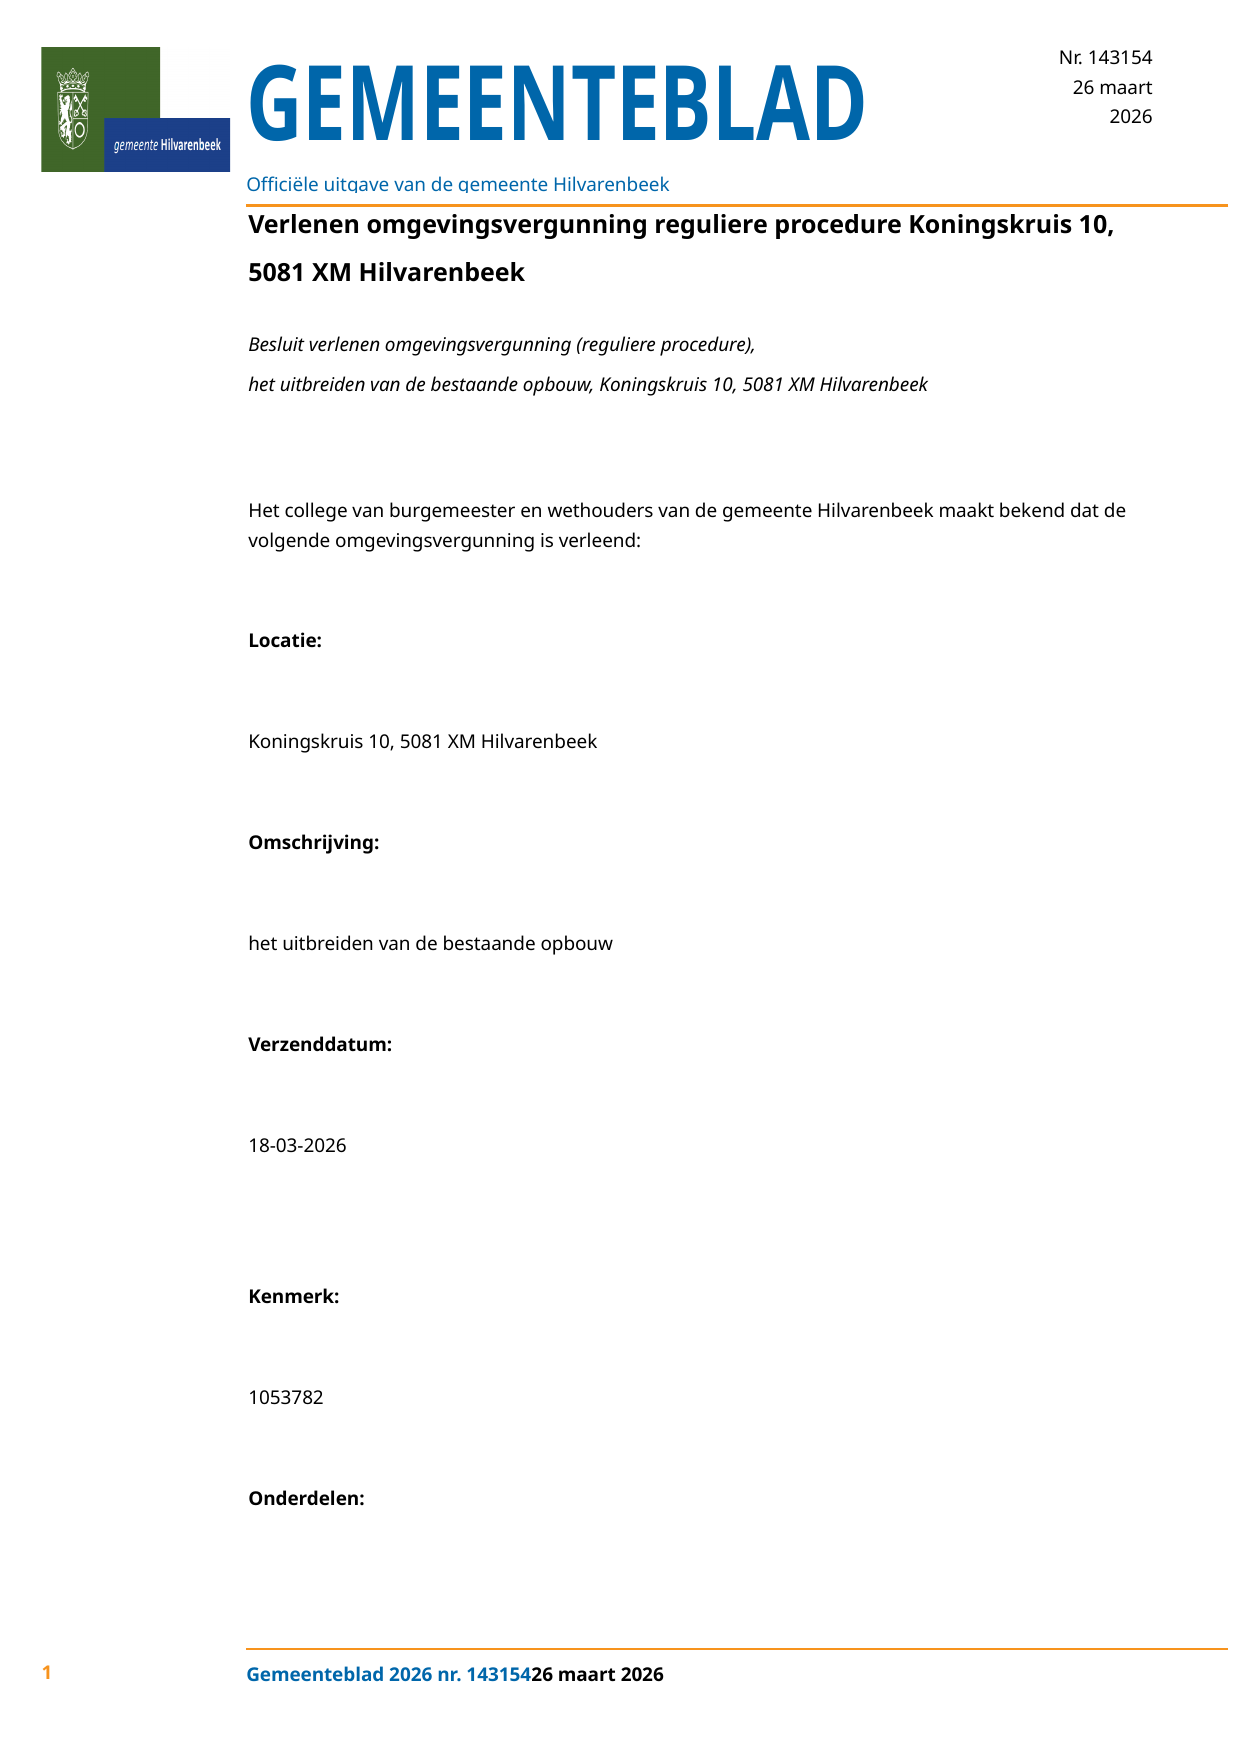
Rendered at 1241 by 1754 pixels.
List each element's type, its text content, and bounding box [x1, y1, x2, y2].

text Verlenen omgevingsvergunning reguliere procedure Koningskruis 10, 5081 XM Hilvarenbeek [248, 207, 1152, 288]
text Koningskruis 10, 5081 XM Hilvarenbeek [248, 728, 1152, 754]
text 1053782 [248, 1384, 1152, 1410]
text Besluit verlenen omgevingsvergunning (reguliere procedure), [248, 331, 1152, 357]
text Omschrijving: [248, 829, 1152, 855]
text Verzenddatum: [248, 1031, 1152, 1057]
picture [41, 47, 231, 172]
text Onderdelen: [248, 1485, 1152, 1511]
text het uitbreiden van de bestaande opbouw [248, 930, 1152, 956]
text Locatie: [248, 628, 1152, 653]
text Kenmerk: [248, 1283, 1152, 1309]
text Het college van burgemeester en wethouders van de gemeente Hilvarenbeek maakt bekend dat de volgende omgevingsvergunning is verleend: [248, 497, 1152, 553]
text het uitbreiden van de bestaande opbouw, Koningskruis 10, 5081 XM Hilvarenbeek [248, 371, 1152, 396]
text 18-03-2026 [248, 1132, 1152, 1158]
